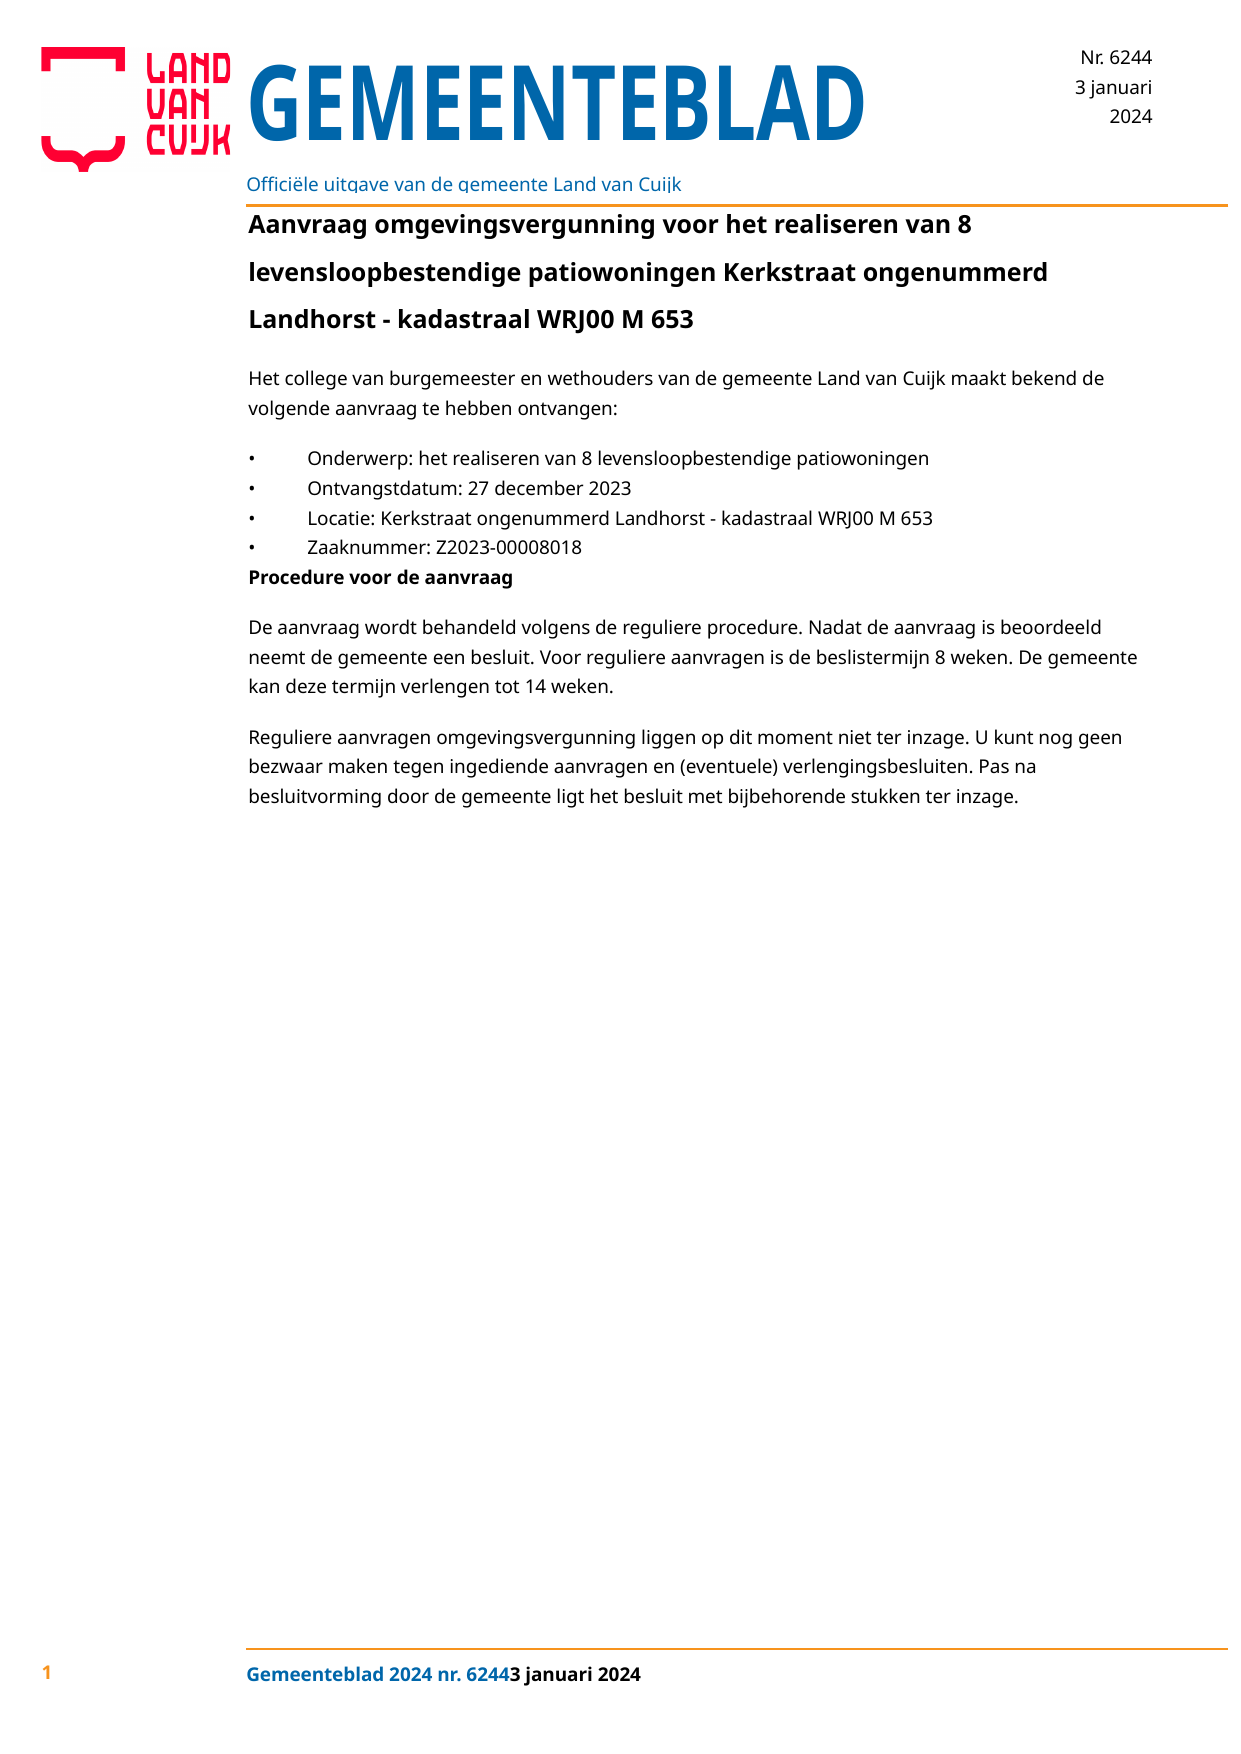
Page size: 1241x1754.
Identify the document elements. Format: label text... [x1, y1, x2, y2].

list Locatie: Kerkstraat ongenummerd Landhorst - kadastraal WRJ00 M 653 [248, 505, 1152, 530]
picture [41, 47, 231, 172]
list Ontvangstdatum: 27 december 2023 [248, 475, 1152, 501]
list Zaaknummer: Z2023-00008018 [248, 534, 1152, 560]
text Het college van burgemeester en wethouders van de gemeente Land van Cuijk maakt bekend de volgende aanvraag te hebben ontvangen: [248, 366, 1152, 421]
text Aanvraag omgevingsvergunning voor het realiseren van 8 levensloopbestendige patiowoningen Kerkstraat ongenummerd Landhorst - kadastraal WRJ00 M 653 [248, 207, 1152, 336]
text Procedure voor de aanvraag [248, 564, 1152, 589]
text Reguliere aanvragen omgevingsvergunning liggen op dit moment niet ter inzage. U kunt nog geen bezwaar maken tegen ingediende aanvragen en (eventuele) verlengingsbesluiten. Pas na besluitvorming door de gemeente ligt het besluit met bijbehorende stukken ter inzage. [248, 724, 1152, 809]
text De aanvraag wordt behandeld volgens de reguliere procedure. Nadat de aanvraag is beoordeeld neemt de gemeente een besluit. Voor reguliere aanvragen is de beslistermijn 8 weken. De gemeente kan deze termijn verlengen tot 14 weken. [248, 614, 1152, 699]
list Onderwerp: het realiseren van 8 levensloopbestendige patiowoningen [248, 446, 1152, 471]
